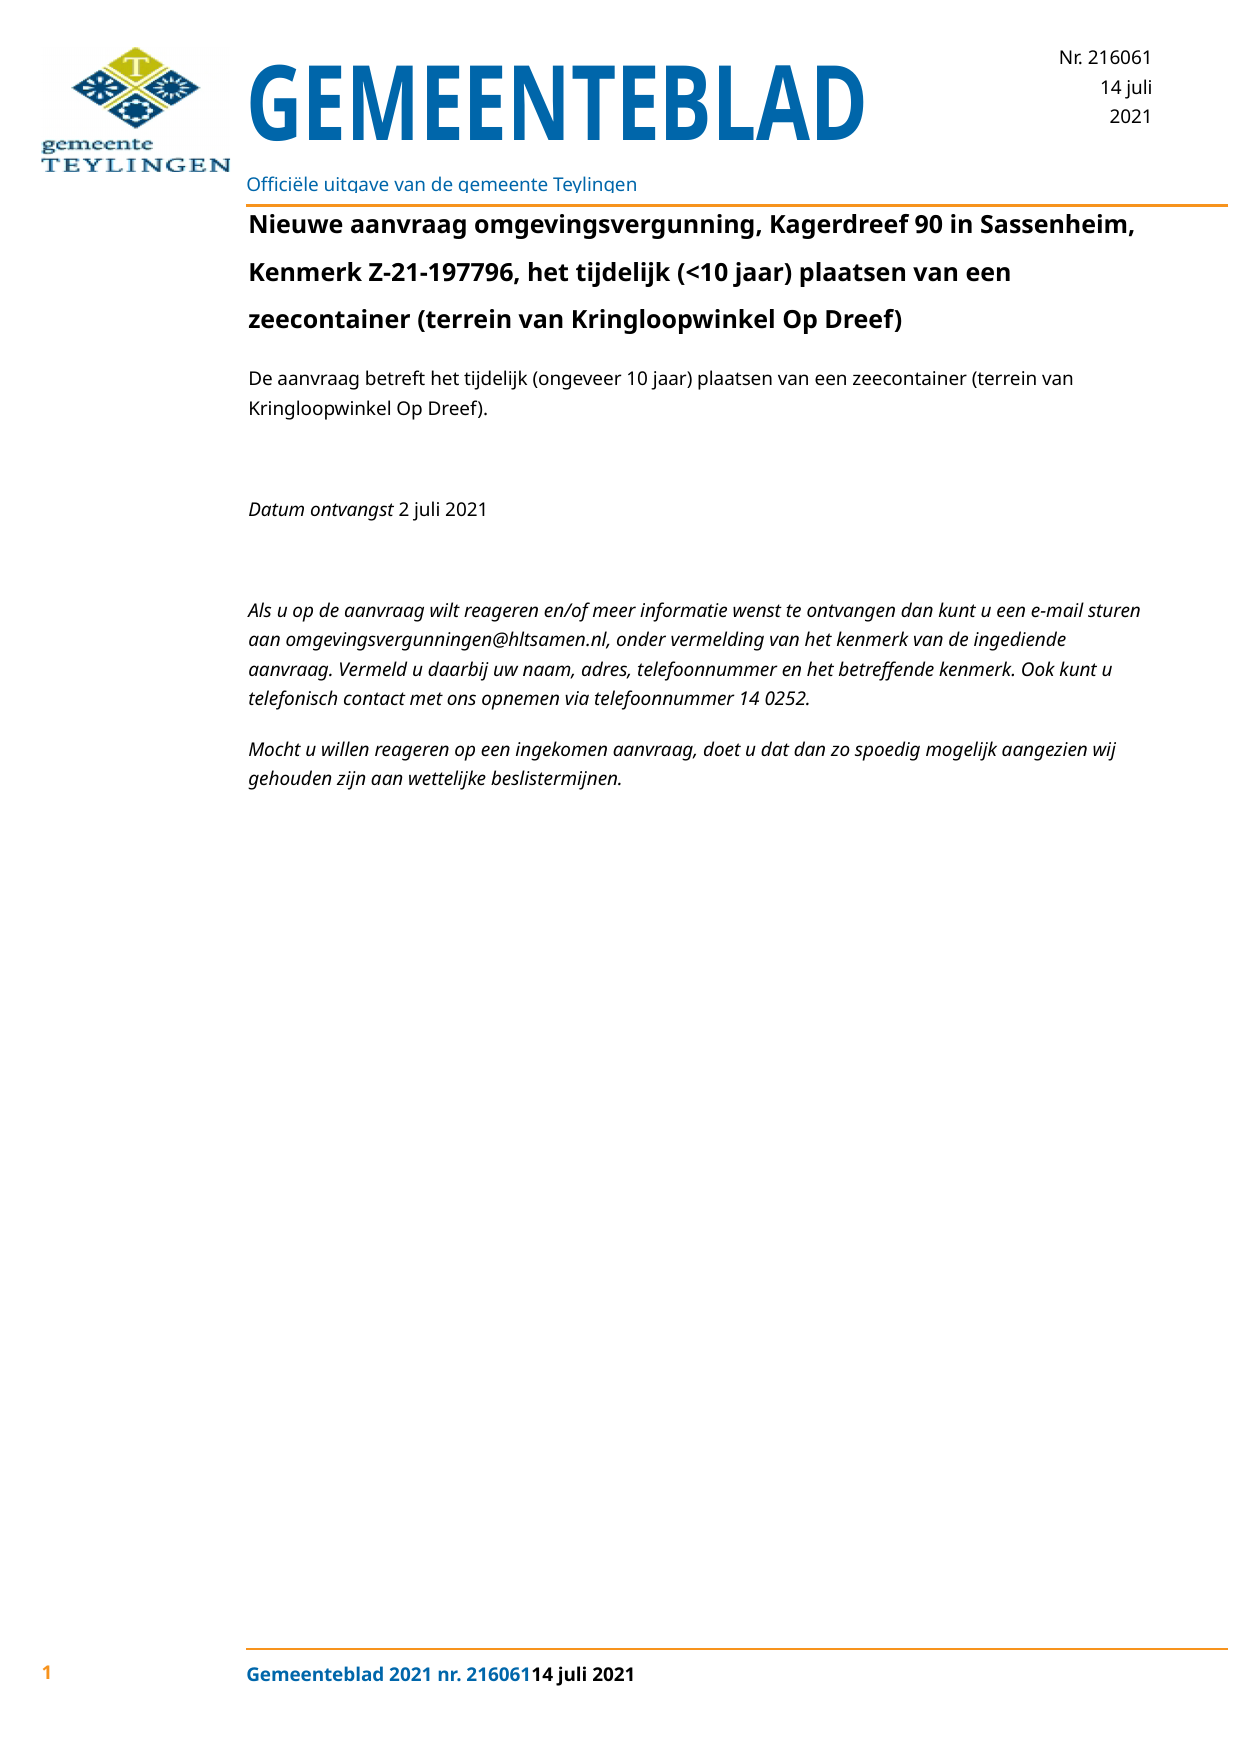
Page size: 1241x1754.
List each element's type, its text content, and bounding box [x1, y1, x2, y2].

text Als u op de aanvraag wilt reageren en/of meer informatie wenst te ontvangen dan kunt u een e-mail sturen aan omgevingsvergunningen@hltsamen.nl, onder vermelding van het kenmerk van de ingediende aanvraag. Vermeld u daarbij uw naam, adres, telefoonnummer en het betreffende kenmerk. Ook kunt u telefonisch contact met ons opnemen via telefoonnummer 14 0252. [248, 597, 1152, 711]
text Datum ontvangst 2 juli 2021 [248, 496, 1152, 522]
text Nieuwe aanvraag omgevingsvergunning, Kagerdreef 90 in Sassenheim, Kenmerk Z-21-197796, het tijdelijk (<10 jaar) plaatsen van een zeecontainer (terrein van Kringloopwinkel Op Dreef) [248, 207, 1152, 336]
text De aanvraag betreft het tijdelijk (ongeveer 10 jaar) plaatsen van een zeecontainer (terrein van Kringloopwinkel Op Dreef). [248, 366, 1152, 421]
text Mocht u willen reageren op een ingekomen aanvraag, doet u dat dan zo spoedig mogelijk aangezien wij gehouden zijn aan wettelijke beslistermijnen. [248, 736, 1152, 791]
picture [41, 47, 231, 172]
